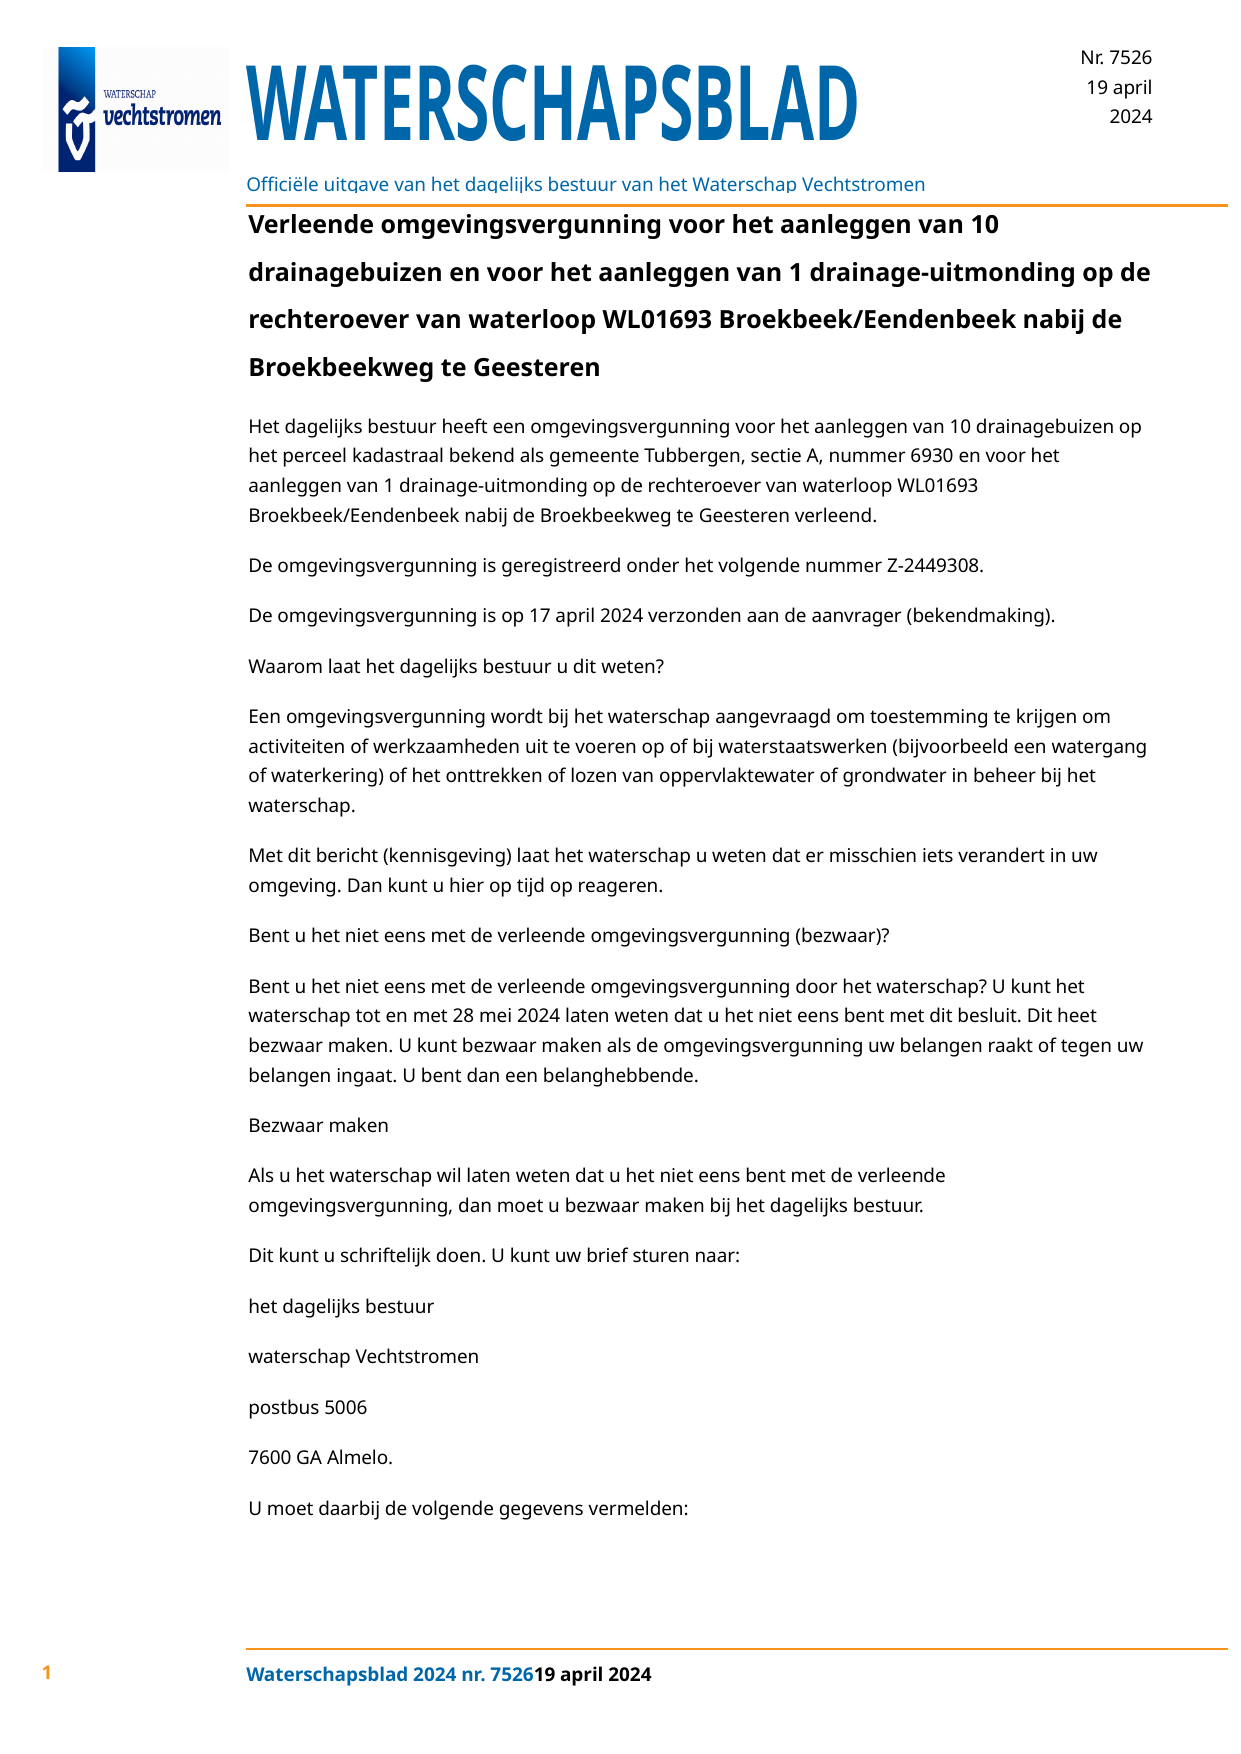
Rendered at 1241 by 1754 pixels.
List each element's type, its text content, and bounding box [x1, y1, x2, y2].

text Verleende omgevingsvergunning voor het aanleggen van 10 drainagebuizen en voor het aanleggen van 1 drainage-uitmonding op de rechteroever van waterloop WL01693 Broekbeek/Eendenbeek nabij de Broekbeekweg te Geesteren [248, 207, 1152, 384]
text postbus 5006 [248, 1394, 1152, 1420]
text Als u het waterschap wil laten weten dat u het niet eens bent met de verleende omgevingsvergunning, dan moet u bezwaar maken bij het dagelijks bestuur. [248, 1163, 1152, 1218]
text waterschap Vechtstromen [248, 1343, 1152, 1369]
text Bent u het niet eens met de verleende omgevingsvergunning door het waterschap? U kunt het waterschap tot en met 28 mei 2024 laten weten dat u het niet eens bent met dit besluit. Dit heet bezwaar maken. U kunt bezwaar maken als de omgevingsvergunning uw belangen raakt of tegen uw belangen ingaat. U bent dan een belanghebbende. [248, 973, 1152, 1088]
text Bent u het niet eens met de verleende omgevingsvergunning (bezwaar)? [248, 923, 1152, 948]
text 7600 GA Almelo. [248, 1444, 1152, 1470]
text Dit kunt u schriftelijk doen. U kunt uw brief sturen naar: [248, 1243, 1152, 1268]
text Een omgevingsvergunning wordt bij het waterschap aangevraagd om toestemming te krijgen om activiteiten of werkzaamheden uit te voeren op of bij waterstaatswerken (bijvoorbeeld een watergang of waterkering) of het onttrekken of lozen van oppervlaktewater of grondwater in beheer bij het waterschap. [248, 703, 1152, 818]
text De omgevingsvergunning is geregistreerd onder het volgende nummer Z-2449308. [248, 552, 1152, 578]
text U moet daarbij de volgende gegevens vermelden: [248, 1495, 1152, 1521]
text Het dagelijks bestuur heeft een omgevingsvergunning voor het aanleggen van 10 drainagebuizen op het perceel kadastraal bekend als gemeente Tubbergen, sectie A, nummer 6930 en voor het aanleggen van 1 drainage-uitmonding op de rechteroever van waterloop WL01693 Broekbeek/Eendenbeek nabij de Broekbeekweg te Geesteren verleend. [248, 413, 1152, 528]
text Waarom laat het dagelijks bestuur u dit weten? [248, 653, 1152, 679]
text Bezwaar maken [248, 1112, 1152, 1138]
picture [41, 47, 231, 172]
text het dagelijks bestuur [248, 1293, 1152, 1319]
text Met dit bericht (kennisgeving) laat het waterschap u weten dat er misschien iets verandert in uw omgeving. Dan kunt u hier op tijd op reageren. [248, 843, 1152, 898]
text De omgevingsvergunning is op 17 april 2024 verzonden aan de aanvrager (bekendmaking). [248, 603, 1152, 628]
